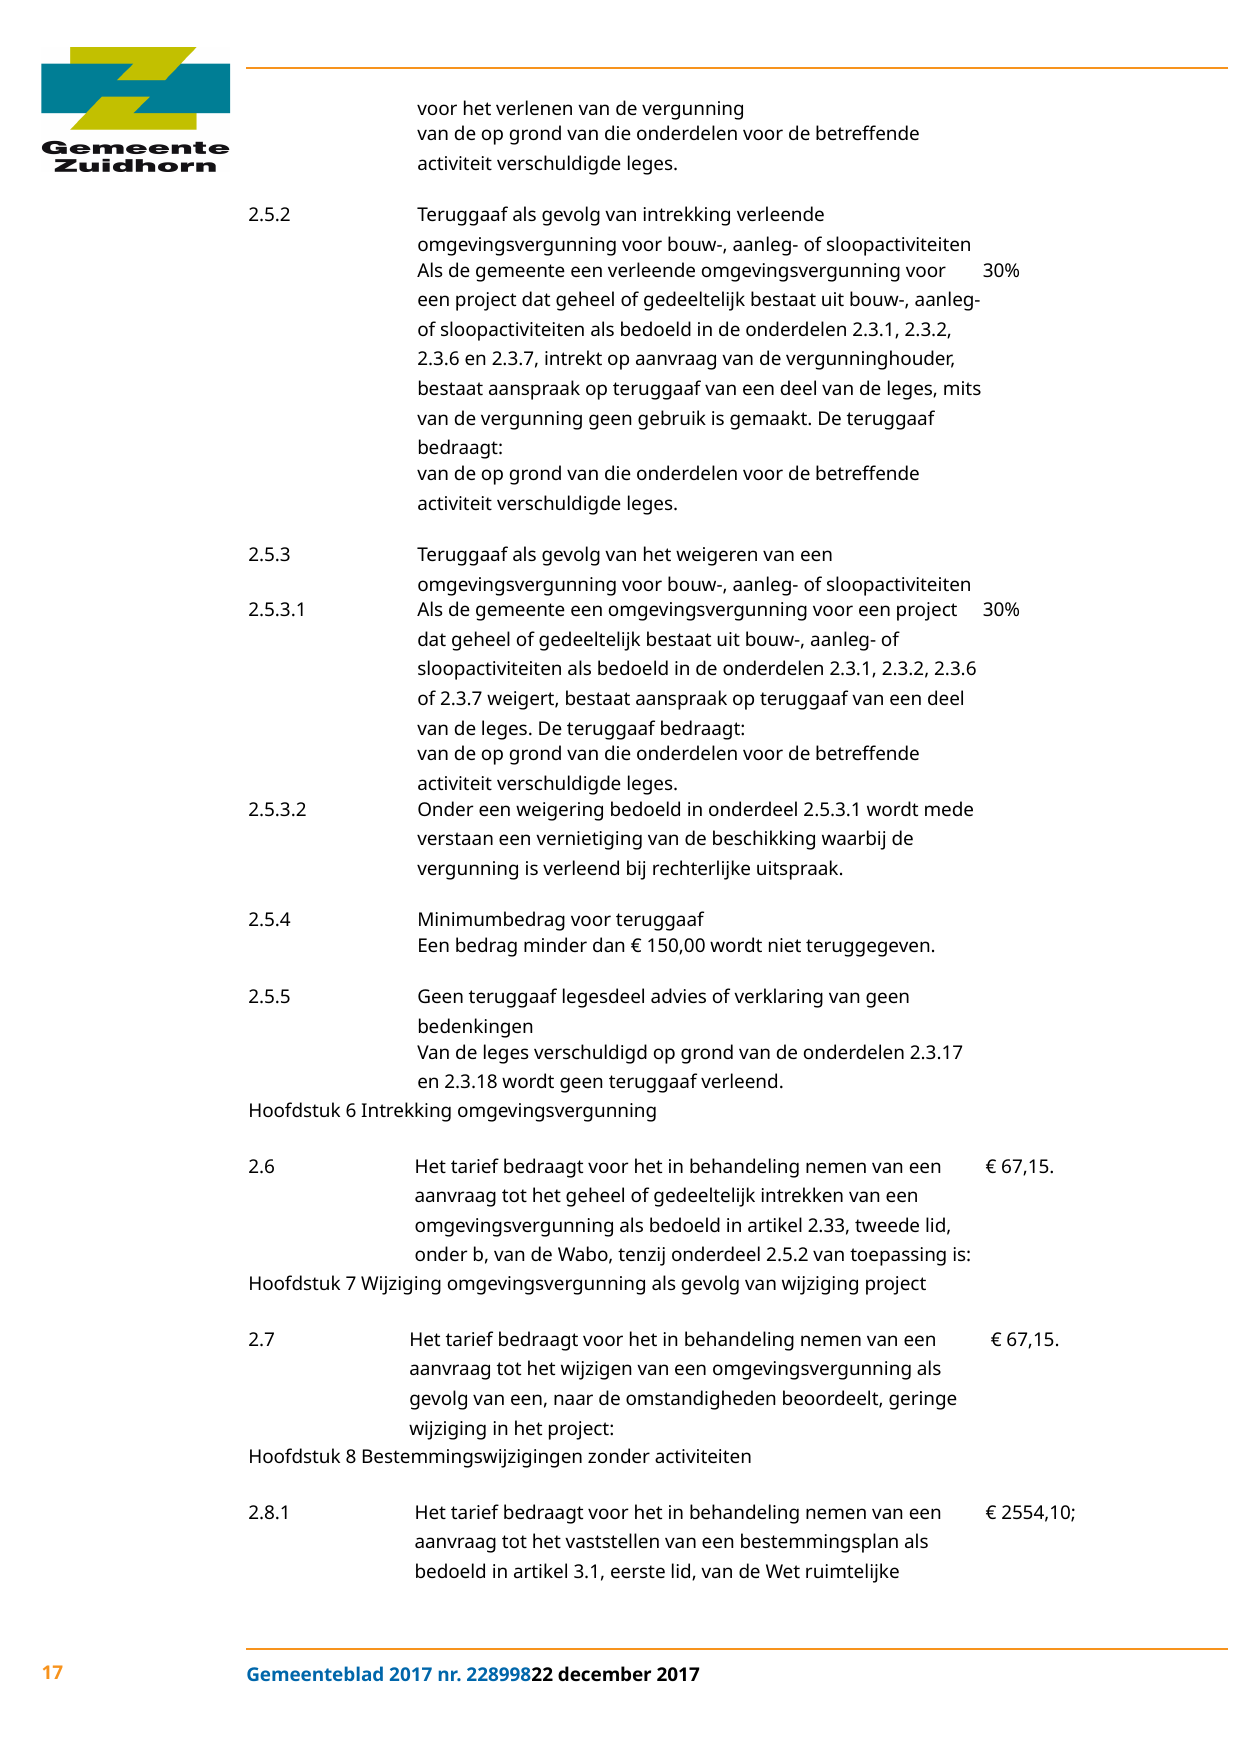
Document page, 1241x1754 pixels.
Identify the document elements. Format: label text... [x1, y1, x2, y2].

table_cell 2.7 [248, 1326, 409, 1441]
table_cell 2.5.3 [248, 541, 417, 596]
table_cell € 2554,10; [985, 1499, 1152, 1584]
table_cell 30% [983, 596, 1152, 741]
table_cell 2.5.5 [248, 984, 417, 1039]
table_cell [417, 176, 983, 202]
table_cell Teruggaaf als gevolg van intrekking verleende omgevingsvergunning voor bouw-, aanleg- of sloopactiviteiten [417, 202, 983, 257]
table_header [409, 1300, 991, 1326]
table_cell Onder een weigering bedoeld in onderdeel 2.5.3.1 wordt mede verstaan een vernietiging van de beschikking waarbij de vergunning is verleend bij rechterlijke uitspraak. [417, 796, 983, 881]
table_cell 2.5.4 [248, 906, 417, 932]
table_cell [248, 515, 417, 541]
table_cell 2.5.3.1 [248, 596, 417, 741]
table_cell [248, 932, 417, 958]
table_cell [248, 176, 417, 202]
table_cell [983, 176, 1152, 202]
text Hoofdstuk 7 Wijziging omgevingsvergunning als gevolg van wijziging project [248, 1271, 1152, 1296]
table_cell Als de gemeente een omgevingsvergunning voor een project dat geheel of gedeeltelijk bestaat uit bouw-, aanleg- of sloopactiviteiten als bedoeld in de onderdelen 2.3.1, 2.3.2, 2.3.6 of 2.3.7 weigert, bestaat aanspraak op teruggaaf van een deel van de leges. De teruggaaf bedraagt: [417, 596, 983, 741]
table_cell [417, 515, 983, 541]
table_cell [983, 741, 1152, 796]
table_cell [248, 460, 417, 515]
table_cell [983, 541, 1152, 596]
table_cell voor het verlenen van de vergunning [417, 95, 983, 121]
table_cell [983, 984, 1152, 1039]
table_cell Teruggaaf als gevolg van het weigeren van een omgevingsvergunning voor bouw-, aanleg- of sloopactiviteiten [417, 541, 983, 596]
table_cell Geen teruggaaf legesdeel advies of verklaring van geen bedenkingen [417, 984, 983, 1039]
table_header [414, 1474, 985, 1499]
table_cell [417, 881, 983, 906]
table_cell [983, 881, 1152, 906]
table_cell Het tarief bedraagt voor het in behandeling nemen van een aanvraag tot het vaststellen van een bestemmingsplan als bedoeld in artikel 3.1, eerste lid, van de Wet ruimtelijke [414, 1499, 985, 1584]
table_cell [417, 958, 983, 984]
table_cell Een bedrag minder dan € 150,00 wordt niet teruggegeven. [417, 932, 983, 958]
table_cell Minimumbedrag voor teruggaaf [417, 906, 983, 932]
table_header [985, 1474, 1152, 1499]
table_cell van de op grond van die onderdelen voor de betreffende activiteit verschuldigde leges. [417, 741, 983, 796]
table_cell 2.8.1 [248, 1499, 414, 1584]
table_header [985, 1127, 1152, 1153]
table_header [248, 1474, 414, 1499]
table_cell Als de gemeente een verleende omgevingsvergunning voor een project dat geheel of gedeeltelijk bestaat uit bouw-, aanleg- of sloopactiviteiten als bedoeld in de onderdelen 2.3.1, 2.3.2, 2.3.6 en 2.3.7, intrekt op aanvraag van de vergunninghouder, bestaat aanspraak op teruggaaf van een deel van de leges, mits van de vergunning geen gebruik is gemaakt. De teruggaaf bedraagt: [417, 257, 983, 460]
table_header [248, 1300, 409, 1326]
picture [41, 47, 231, 172]
text Hoofdstuk 6 Intrekking omgevingsvergunning [248, 1097, 1152, 1123]
table_cell 2.5.3.2 [248, 796, 417, 881]
table_cell van de op grond van die onderdelen voor de betreffende activiteit verschuldigde leges. [417, 460, 983, 515]
table_header [991, 1300, 1152, 1326]
table_cell 2.6 [248, 1153, 414, 1267]
table_cell van de op grond van die onderdelen voor de betreffende activiteit verschuldigde leges. [417, 121, 983, 176]
table_cell [983, 460, 1152, 515]
table_cell [983, 121, 1152, 176]
table_cell [248, 881, 417, 906]
table_cell [983, 796, 1152, 881]
table_header [414, 1127, 985, 1153]
table_header [248, 1127, 414, 1153]
text Hoofdstuk 8 Bestemmingswijzigingen zonder activiteiten [248, 1444, 1152, 1469]
table_cell [248, 958, 417, 984]
table_cell [983, 1039, 1152, 1094]
table_cell 2.5.2 [248, 202, 417, 257]
table_cell [248, 741, 417, 796]
table_cell € 67,15. [985, 1153, 1152, 1267]
table_cell [248, 95, 417, 121]
table_cell [983, 958, 1152, 984]
table_cell € 67,15. [991, 1326, 1152, 1441]
table_cell Van de leges verschuldigd op grond van de onderdelen 2.3.17 en 2.3.18 wordt geen teruggaaf verleend. [417, 1039, 983, 1094]
table_cell [983, 906, 1152, 932]
table_cell [248, 121, 417, 176]
table_cell [983, 515, 1152, 541]
table_cell [983, 202, 1152, 257]
table_cell [248, 257, 417, 460]
table_cell 30% [983, 257, 1152, 460]
table_cell [983, 95, 1152, 121]
table_cell Het tarief bedraagt voor het in behandeling nemen van een aanvraag tot het geheel of gedeeltelijk intrekken van een omgevingsvergunning als bedoeld in artikel 2.33, tweede lid, onder b, van de Wabo, tenzij onderdeel 2.5.2 van toepassing is: [414, 1153, 985, 1267]
table_cell [248, 1039, 417, 1094]
table_cell [983, 932, 1152, 958]
table_cell Het tarief bedraagt voor het in behandeling nemen van een aanvraag tot het wijzigen van een omgevingsvergunning als gevolg van een, naar de omstandigheden beoordeelt, geringe wijziging in het project: [409, 1326, 991, 1441]
